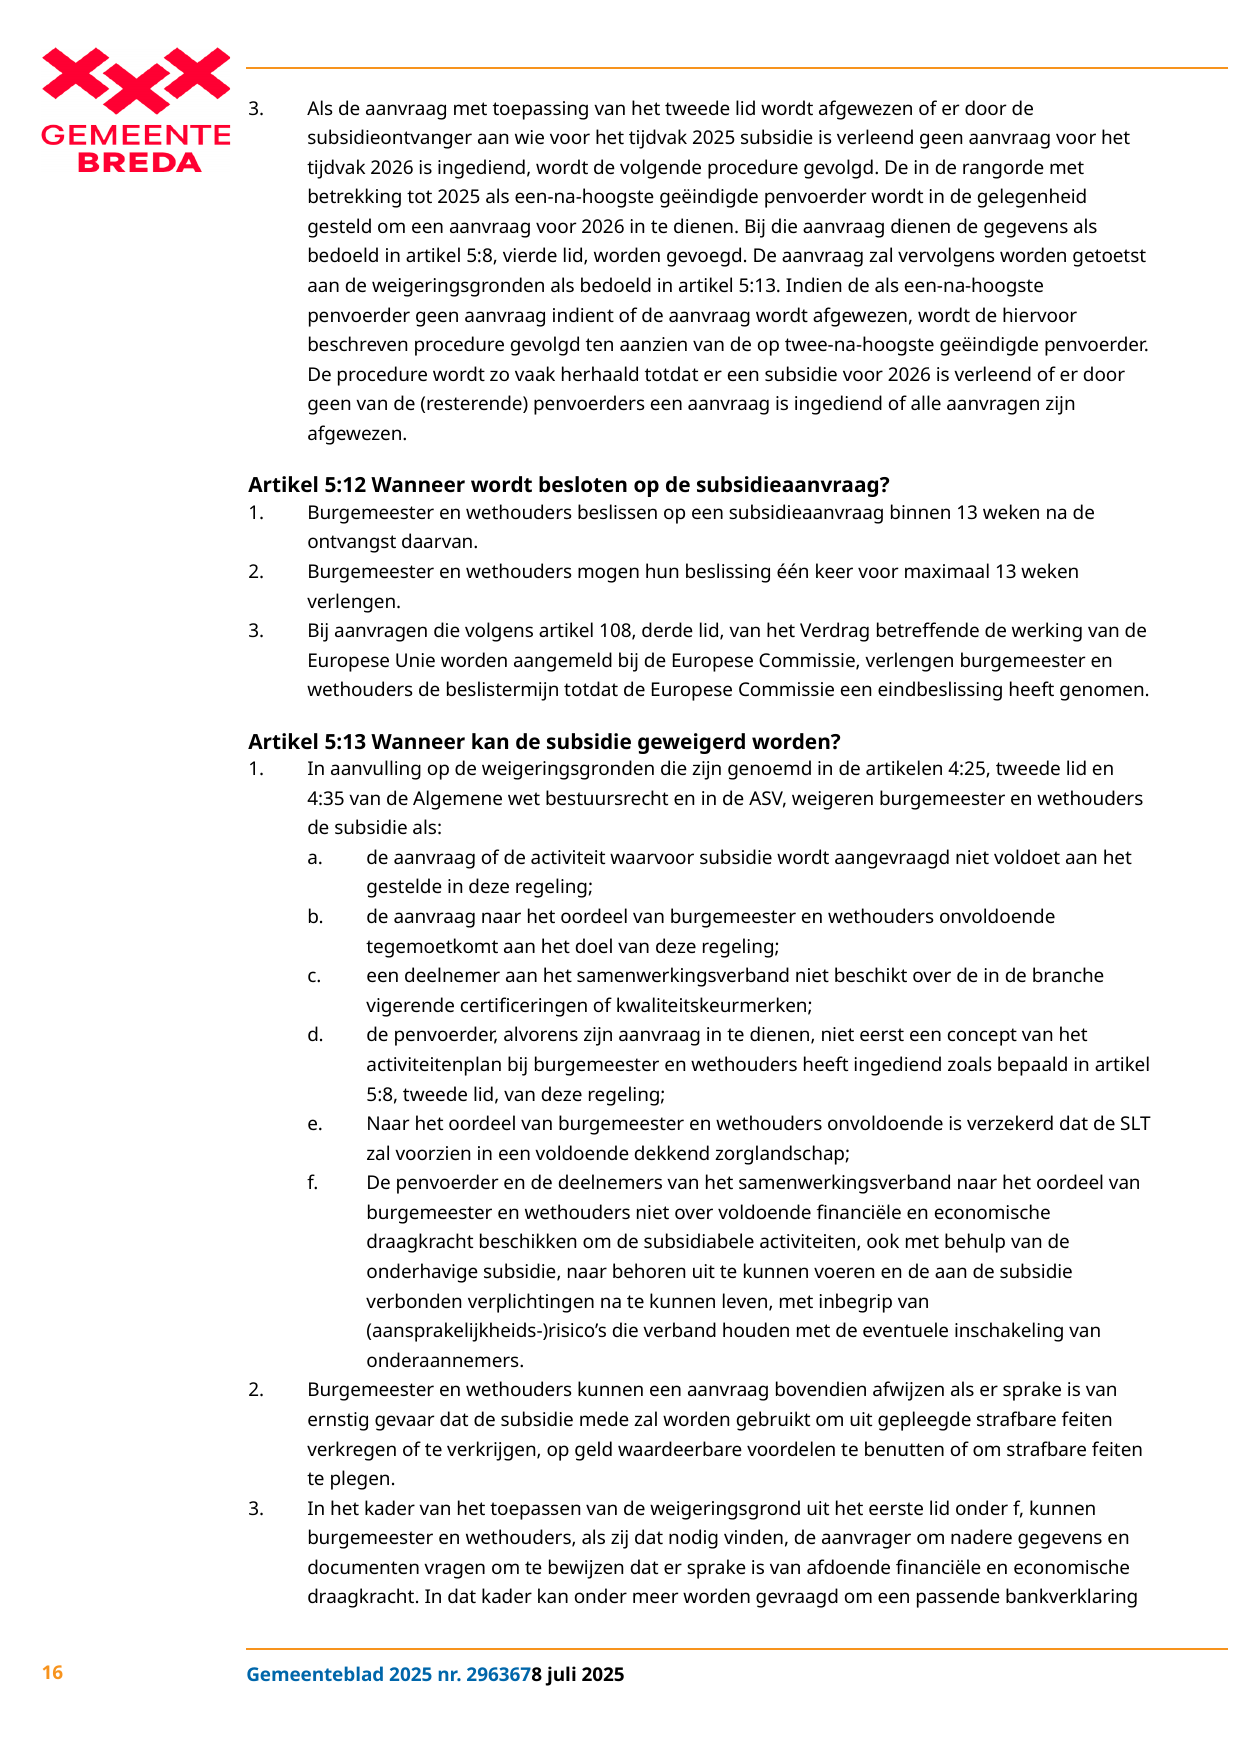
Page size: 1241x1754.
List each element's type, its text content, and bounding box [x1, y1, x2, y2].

list een deelnemer aan het samenwerkingsverband niet beschikt over de in de branche vigerende certificeringen of kwaliteitskeurmerken; [307, 962, 1152, 1018]
list Bij aanvragen die volgens artikel 108, derde lid, van het Verdrag betreffende de werking van de Europese Unie worden aangemeld bij de Europese Commissie, verlengen burgemeester en wethouders de beslistermijn totdat de Europese Commissie een eindbeslissing heeft genomen. [248, 617, 1152, 702]
list Naar het oordeel van burgemeester en wethouders onvoldoende is verzekerd dat de SLT zal voorzien in een voldoende dekkend zorglandschap; [307, 1110, 1152, 1166]
list Burgemeester en wethouders mogen hun beslissing één keer voor maximaal 13 weken verlengen. [248, 558, 1152, 613]
list Als de aanvraag met toepassing van het tweede lid wordt afgewezen of er door de subsidieontvanger aan wie voor het tijdvak 2025 subsidie is verleend geen aanvraag voor het tijdvak 2026 is ingediend, wordt de volgende procedure gevolgd. De in de rangorde met betrekking tot 2025 als een-na-hoogste geëindigde penvoerder wordt in de gelegenheid gesteld om een aanvraag voor 2026 in te dienen. Bij die aanvraag dienen de gegevens als bedoeld in artikel 5:8, vierde lid, worden gevoegd. De aanvraag zal vervolgens worden getoetst aan de weigeringsgronden als bedoeld in artikel 5:13. Indien de als een-na-hoogste penvoerder geen aanvraag indient of de aanvraag wordt afgewezen, wordt de hiervoor beschreven procedure gevolgd ten aanzien van de op twee-na-hoogste geëindigde penvoerder. De procedure wordt zo vaak herhaald totdat er een subsidie voor 2026 is verleend of er door geen van de (resterende) penvoerders een aanvraag is ingediend of alle aanvragen zijn afgewezen. [248, 95, 1152, 446]
text Artikel 5:13 Wanneer kan de subsidie geweigerd worden? [248, 727, 1152, 755]
list Burgemeester en wethouders kunnen een aanvraag bovendien afwijzen als er sprake is van ernstig gevaar dat de subsidie mede zal worden gebruikt om uit gepleegde strafbare feiten verkregen of te verkrijgen, op geld waardeerbare voordelen te benutten of om strafbare feiten te plegen. [248, 1377, 1152, 1491]
picture [41, 47, 231, 172]
list de aanvraag naar het oordeel van burgemeester en wethouders onvoldoende tegemoetkomt aan het doel van deze regeling; [307, 903, 1152, 959]
list Burgemeester en wethouders beslissen op een subsidieaanvraag binnen 13 weken na de ontvangst daarvan. [248, 499, 1152, 554]
list de aanvraag of de activiteit waarvoor subsidie wordt aangevraagd niet voldoet aan het gestelde in deze regeling; [307, 844, 1152, 899]
list In aanvulling op de weigeringsgronden die zijn genoemd in de artikelen 4:25, tweede lid en 4:35 van de Algemene wet bestuursrecht en in de ASV, weigeren burgemeester en wethouders de subsidie als: [248, 755, 1152, 840]
list De penvoerder en de deelnemers van het samenwerkingsverband naar het oordeel van burgemeester en wethouders niet over voldoende financiële en economische draagkracht beschikken om de subsidiabele activiteiten, ook met behulp van de onderhavige subsidie, naar behoren uit te kunnen voeren en de aan de subsidie verbonden verplichtingen na te kunnen leven, met inbegrip van (aansprakelijkheids-)risico’s die verband houden met de eventuele inschakeling van onderaannemers. [307, 1169, 1152, 1373]
list In het kader van het toepassen van de weigeringsgrond uit het eerste lid onder f, kunnen burgemeester en wethouders, als zij dat nodig vinden, de aanvrager om nadere gegevens en documenten vragen om te bewijzen dat er sprake is van afdoende financiële en economische draagkracht. In dat kader kan onder meer worden gevraagd om een passende bankverklaring [248, 1495, 1152, 1609]
text Artikel 5:12 Wanneer wordt besloten op de subsidieaanvraag? [248, 471, 1152, 499]
list de penvoerder, alvorens zijn aanvraag in te dienen, niet eerst een concept van het activiteitenplan bij burgemeester en wethouders heeft ingediend zoals bepaald in artikel 5:8, tweede lid, van deze regeling; [307, 1022, 1152, 1107]
